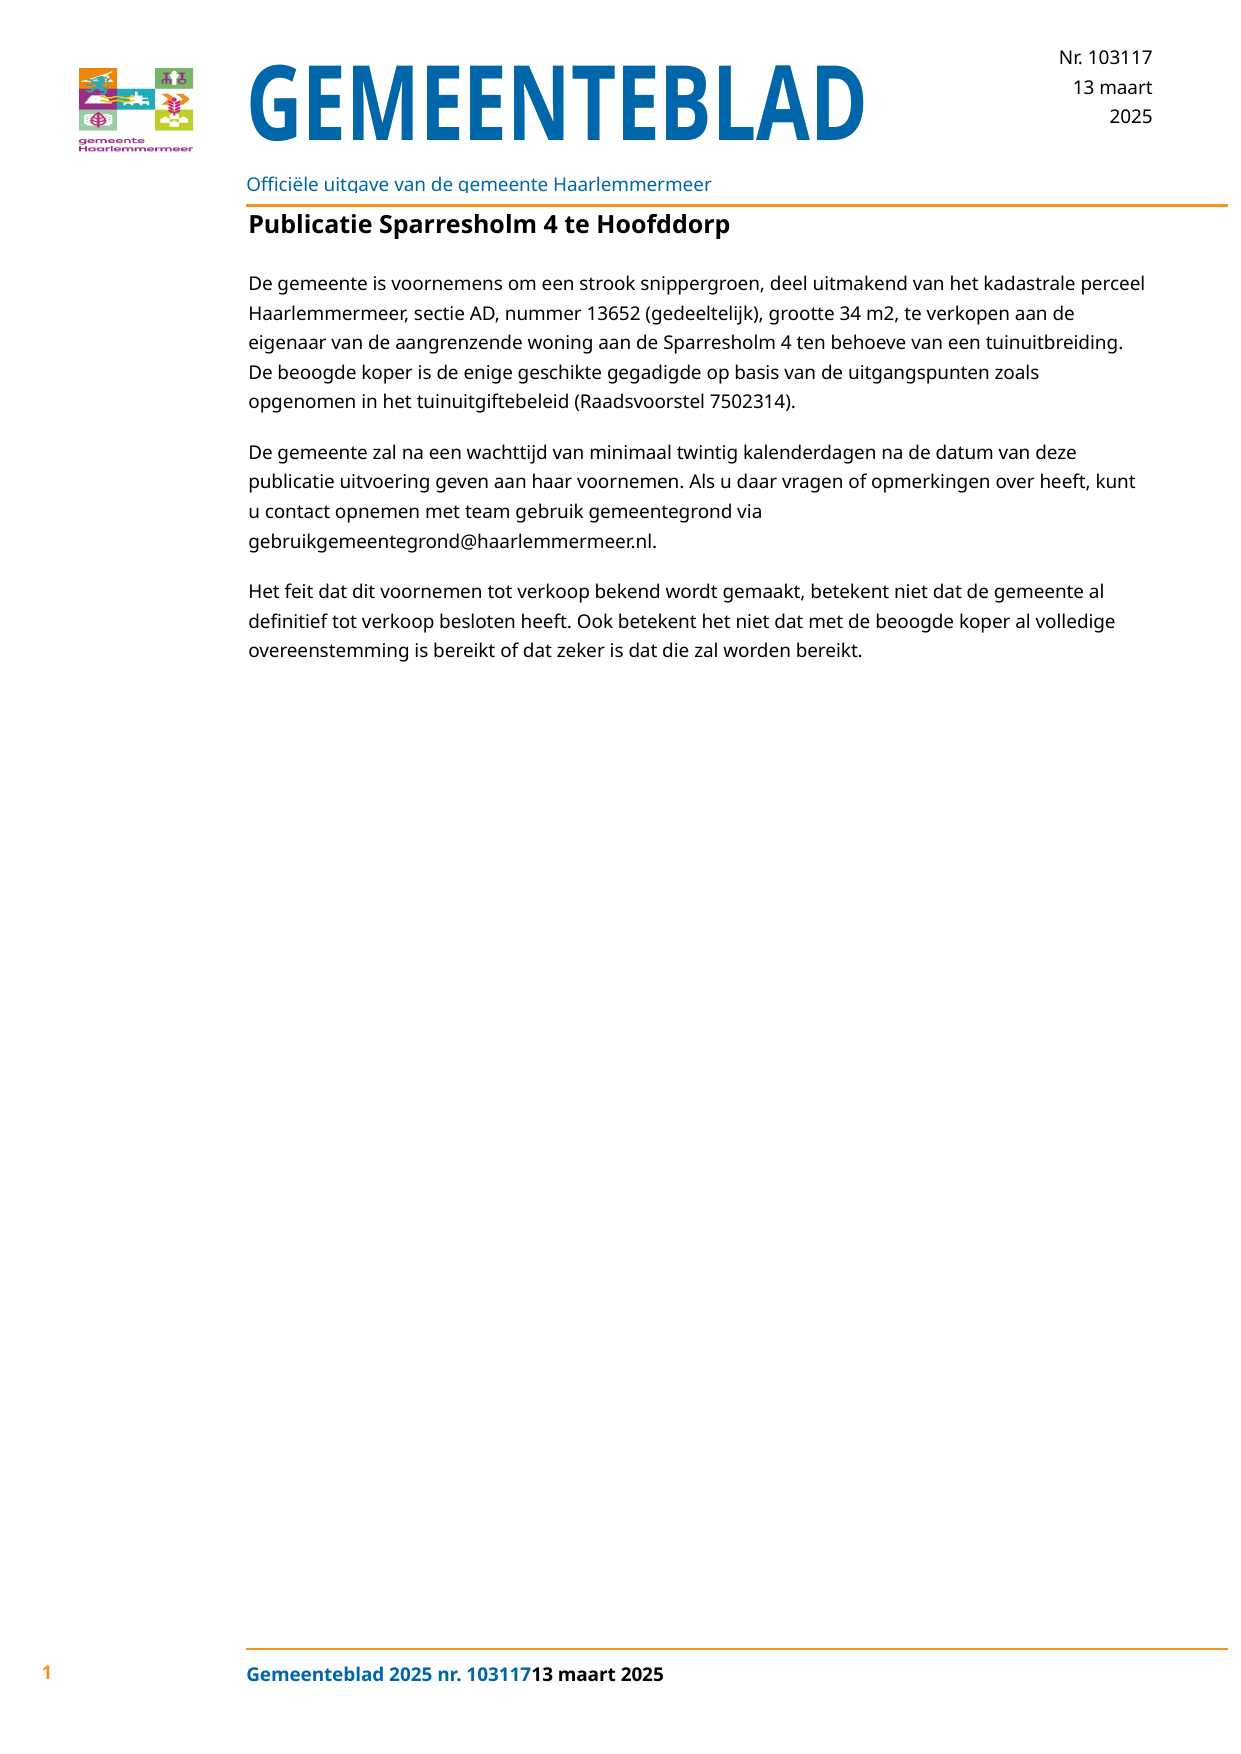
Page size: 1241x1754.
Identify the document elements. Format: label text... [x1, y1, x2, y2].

text De gemeente is voornemens om een strook snippergroen, deel uitmakend van het kadastrale perceel Haarlemmermeer, sectie AD, nummer 13652 (gedeeltelijk), grootte 34 m2, te verkopen aan de eigenaar van de aangrenzende woning aan de Sparresholm 4 ten behoeve van een tuinuitbreiding. De beoogde koper is de enige geschikte gegadigde op basis van de uitgangspunten zoals opgenomen in het tuinuitgiftebeleid (Raadsvoorstel 7502314). [248, 270, 1152, 414]
picture [41, 47, 231, 172]
text De gemeente zal na een wachttijd van minimaal twintig kalenderdagen na de datum van deze publicatie uitvoering geven aan haar voornemen. Als u daar vragen of opmerkingen over heeft, kunt u contact opnemen met team gebruik gemeentegrond via gebruikgemeentegrond@haarlemmermeer.nl. [248, 439, 1152, 553]
text Publicatie Sparresholm 4 te Hoofddorp [248, 207, 1152, 241]
text Het feit dat dit voornemen tot verkoop bekend wordt gemaakt, betekent niet dat de gemeente al definitief tot verkoop besloten heeft. Ook betekent het niet dat met de beoogde koper al volledige overeenstemming is bereikt of dat zeker is dat die zal worden bereikt. [248, 578, 1152, 663]
